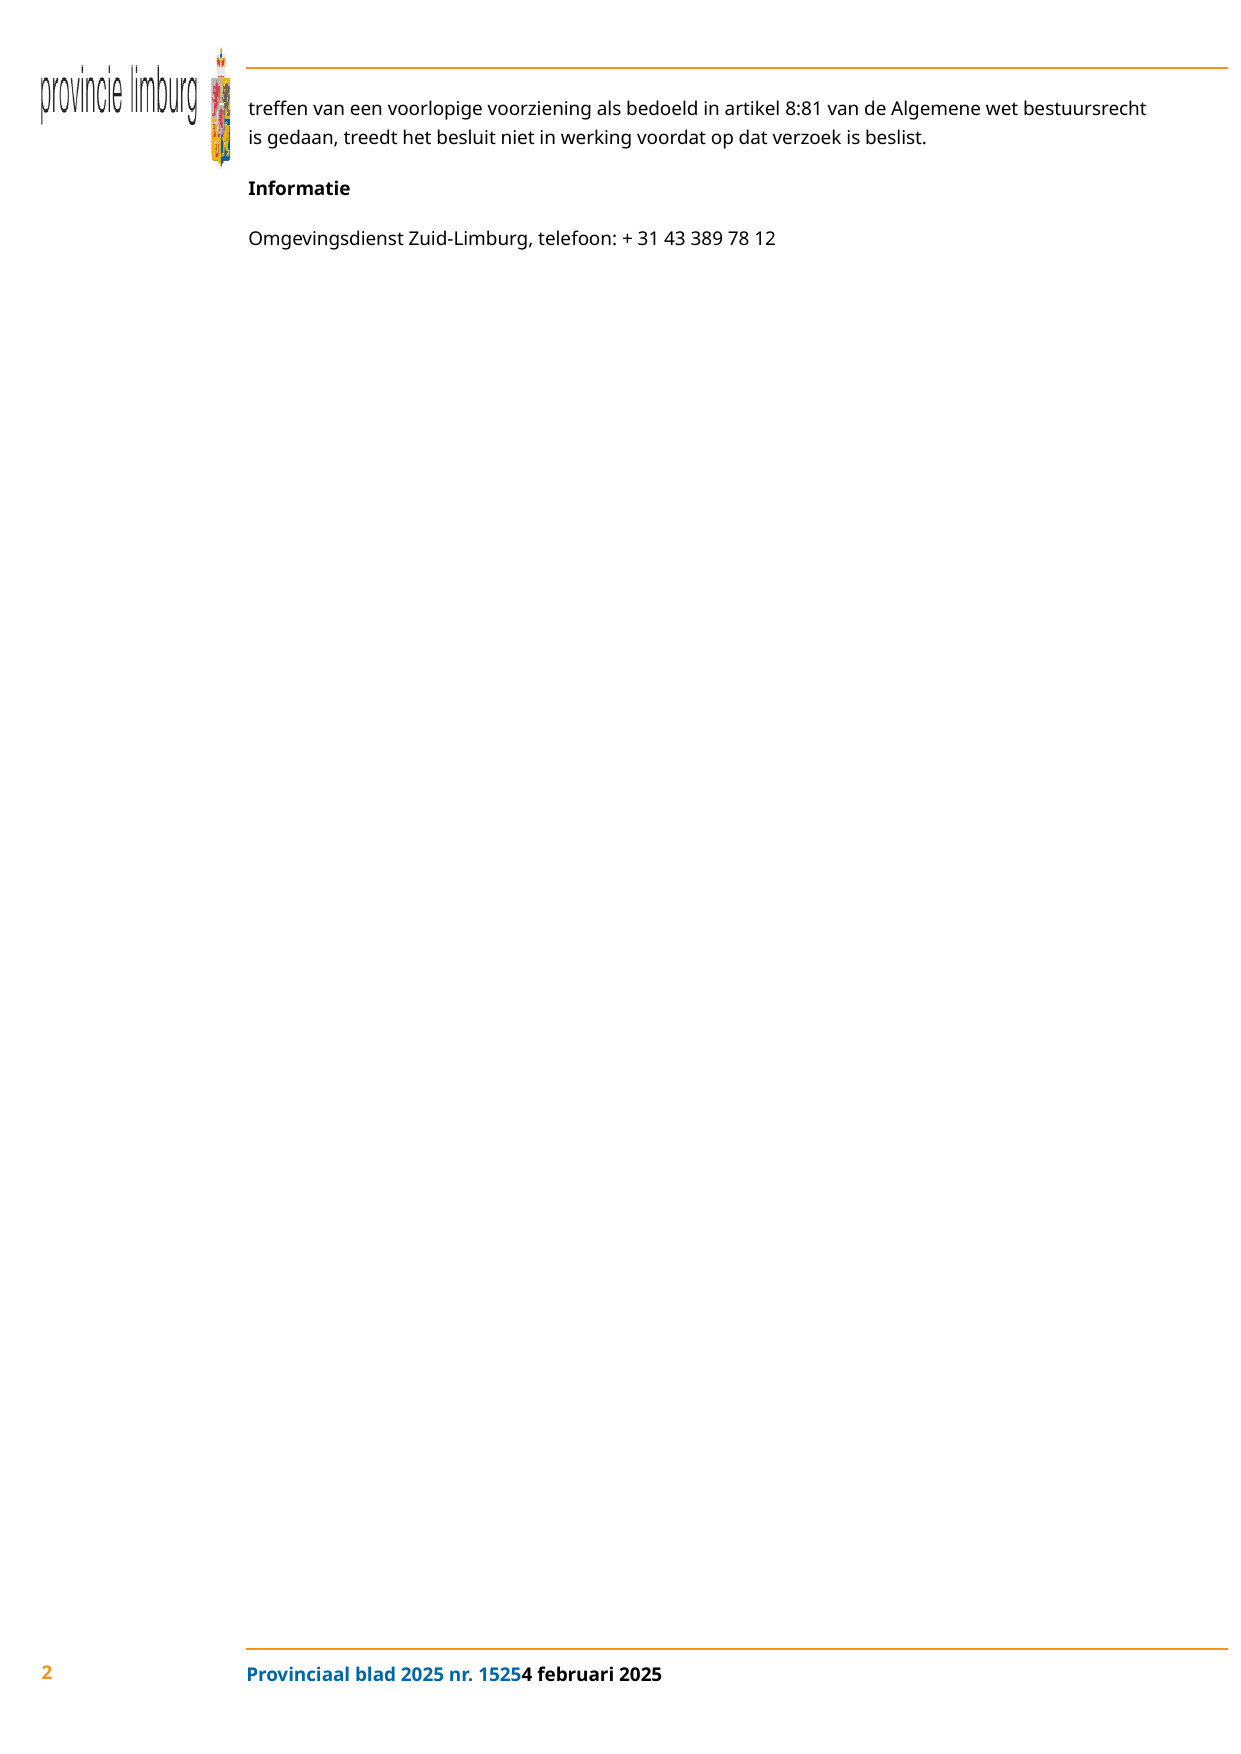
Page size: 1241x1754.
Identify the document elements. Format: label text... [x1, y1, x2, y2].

text Omgevingsdienst Zuid-Limburg, telefoon: + 31 43 389 78 12 [248, 225, 1152, 251]
text Informatie [248, 175, 1152, 201]
picture [41, 47, 231, 172]
text treffen van een voorlopige voorziening als bedoeld in artikel 8:81 van de Algemene wet bestuursrecht is gedaan, treedt het besluit niet in werking voordat op dat verzoek is beslist. [248, 95, 1152, 150]
